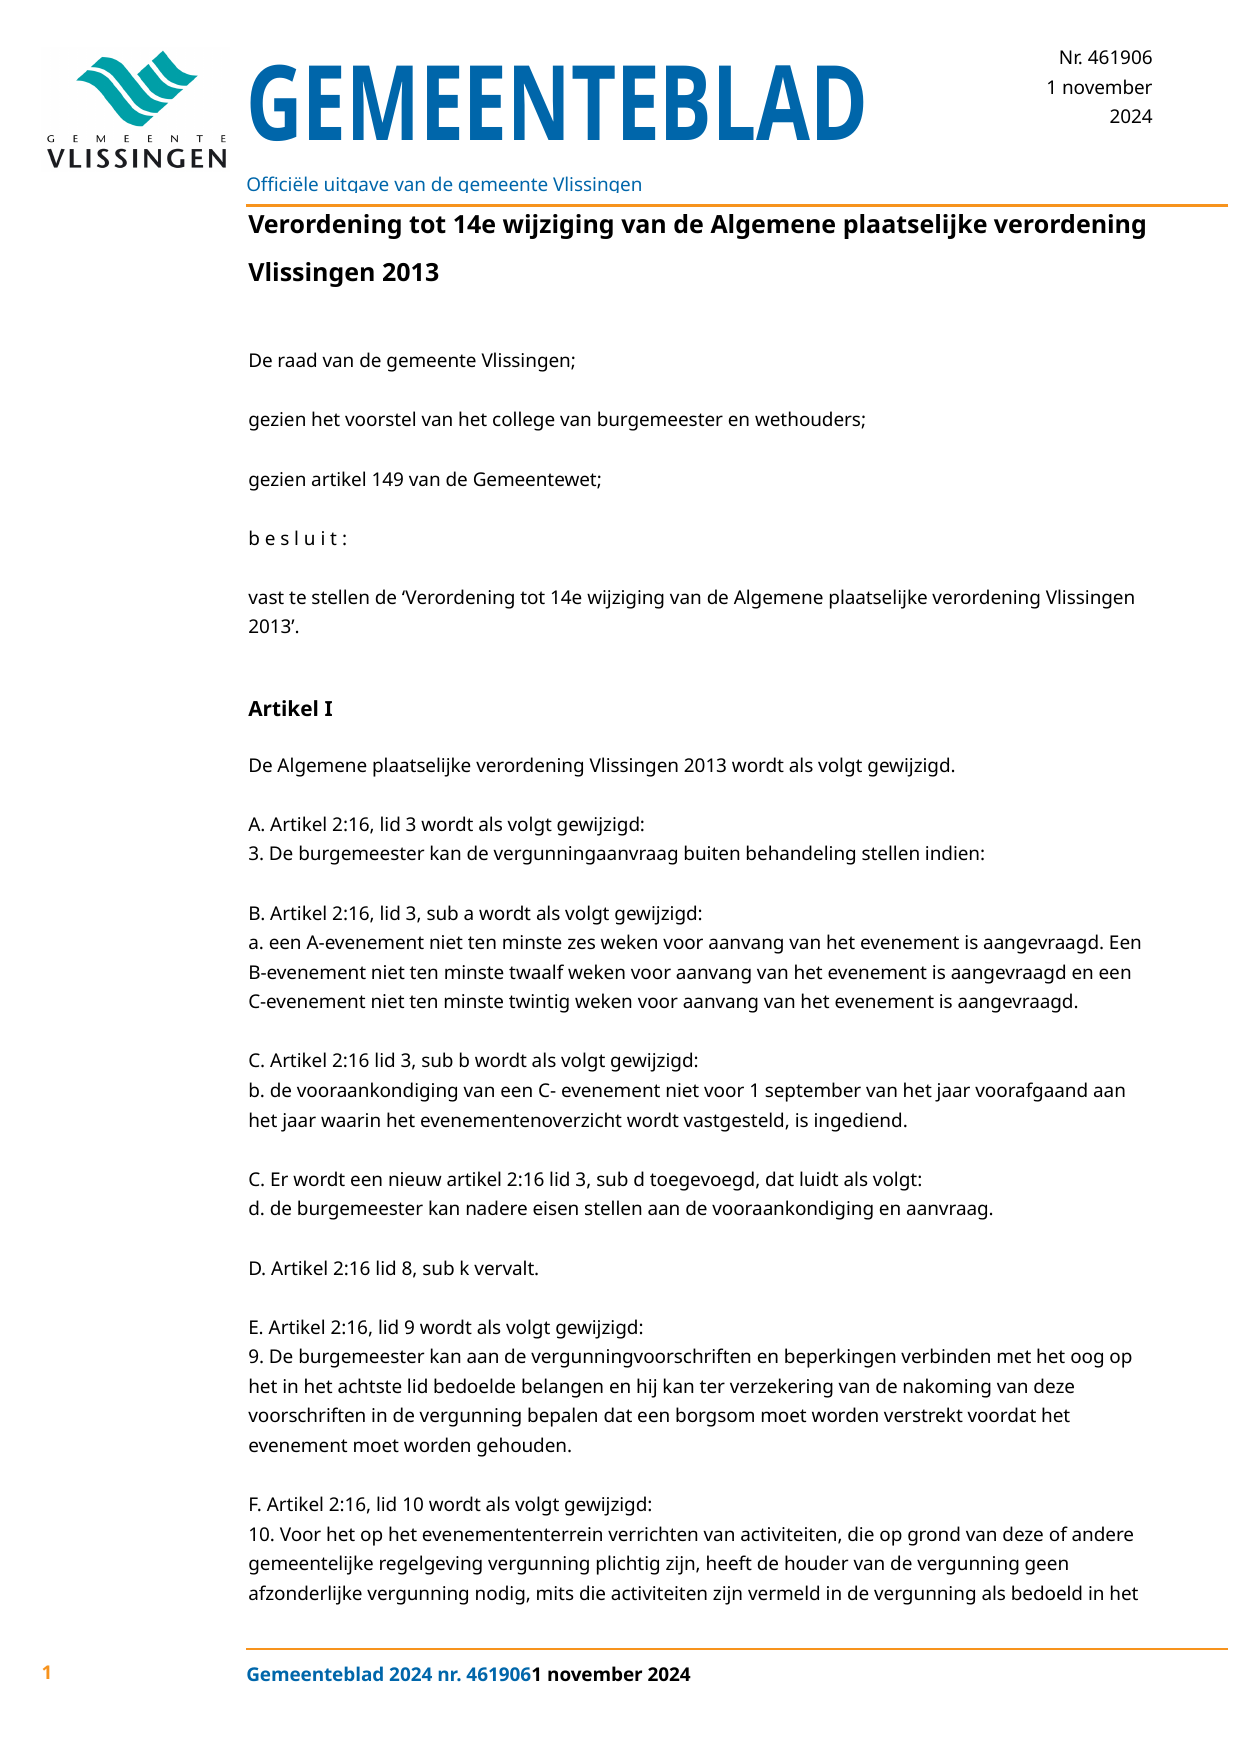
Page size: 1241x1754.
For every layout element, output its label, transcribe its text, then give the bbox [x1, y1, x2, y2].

text C. Artikel 2:16 lid 3, sub b wordt als volgt gewijzigd: [248, 1048, 1152, 1073]
text De Algemene plaatselijke verordening Vlissingen 2013 wordt als volgt gewijzigd. [248, 752, 1152, 777]
text Verordening tot 14e wijziging van de Algemene plaatselijke verordening Vlissingen 2013 [248, 207, 1152, 288]
text E. Artikel 2:16, lid 9 wordt als volgt gewijzigd: [248, 1314, 1152, 1339]
text 9. De burgemeester kan aan de vergunningvoorschriften en beperkingen verbinden met het oog op het in het achtste lid bedoelde belangen en hij kan ter verzekering van de nakoming van deze voorschriften in de vergunning bepalen dat een borgsom moet worden verstrekt voordat het evenement moet worden gehouden. [248, 1343, 1152, 1458]
text b. de vooraankondiging van een C- evenement niet voor 1 september van het jaar voorafgaand aan het jaar waarin het evenementenoverzicht wordt vastgesteld, is ingediend. [248, 1077, 1152, 1132]
text B. Artikel 2:16, lid 3, sub a wordt als volgt gewijzigd: [248, 900, 1152, 925]
text vast te stellen de ‘Verordening tot 14e wijziging van de Algemene plaatselijke verordening Vlissingen 2013’. [248, 584, 1152, 639]
text 3. De burgemeester kan de vergunningaanvraag buiten behandeling stellen indien: [248, 841, 1152, 866]
text a. een A-evenement niet ten minste zes weken voor aanvang van het evenement is aangevraagd. Een B-evenement niet ten minste twaalf weken voor aanvang van het evenement is aangevraagd en een C-evenement niet ten minste twintig weken voor aanvang van het evenement is aangevraagd. [248, 929, 1152, 1014]
text gezien artikel 149 van de Gemeentewet; [248, 466, 1152, 492]
text d. de burgemeester kan nadere eisen stellen aan de vooraankondiging en aanvraag. [248, 1196, 1152, 1221]
text gezien het voorstel van het college van burgemeester en wethouders; [248, 407, 1152, 432]
text Artikel I [248, 694, 1152, 722]
text b e s l u i t : [248, 525, 1152, 551]
picture [41, 47, 231, 172]
text 10. Voor het op het evenemententerrein verrichten van activiteiten, die op grond van deze of andere gemeentelijke regelgeving vergunning plichtig zijn, heeft de houder van de vergunning geen afzonderlijke vergunning nodig, mits die activiteiten zijn vermeld in de vergunning als bedoeld in het [248, 1521, 1152, 1606]
text F. Artikel 2:16, lid 10 wordt als volgt gewijzigd: [248, 1491, 1152, 1517]
text A. Artikel 2:16, lid 3 wordt als volgt gewijzigd: [248, 811, 1152, 837]
text C. Er wordt een nieuw artikel 2:16 lid 3, sub d toegevoegd, dat luidt als volgt: [248, 1166, 1152, 1192]
text De raad van de gemeente Vlissingen; [248, 347, 1152, 373]
text D. Artikel 2:16 lid 8, sub k vervalt. [248, 1255, 1152, 1280]
